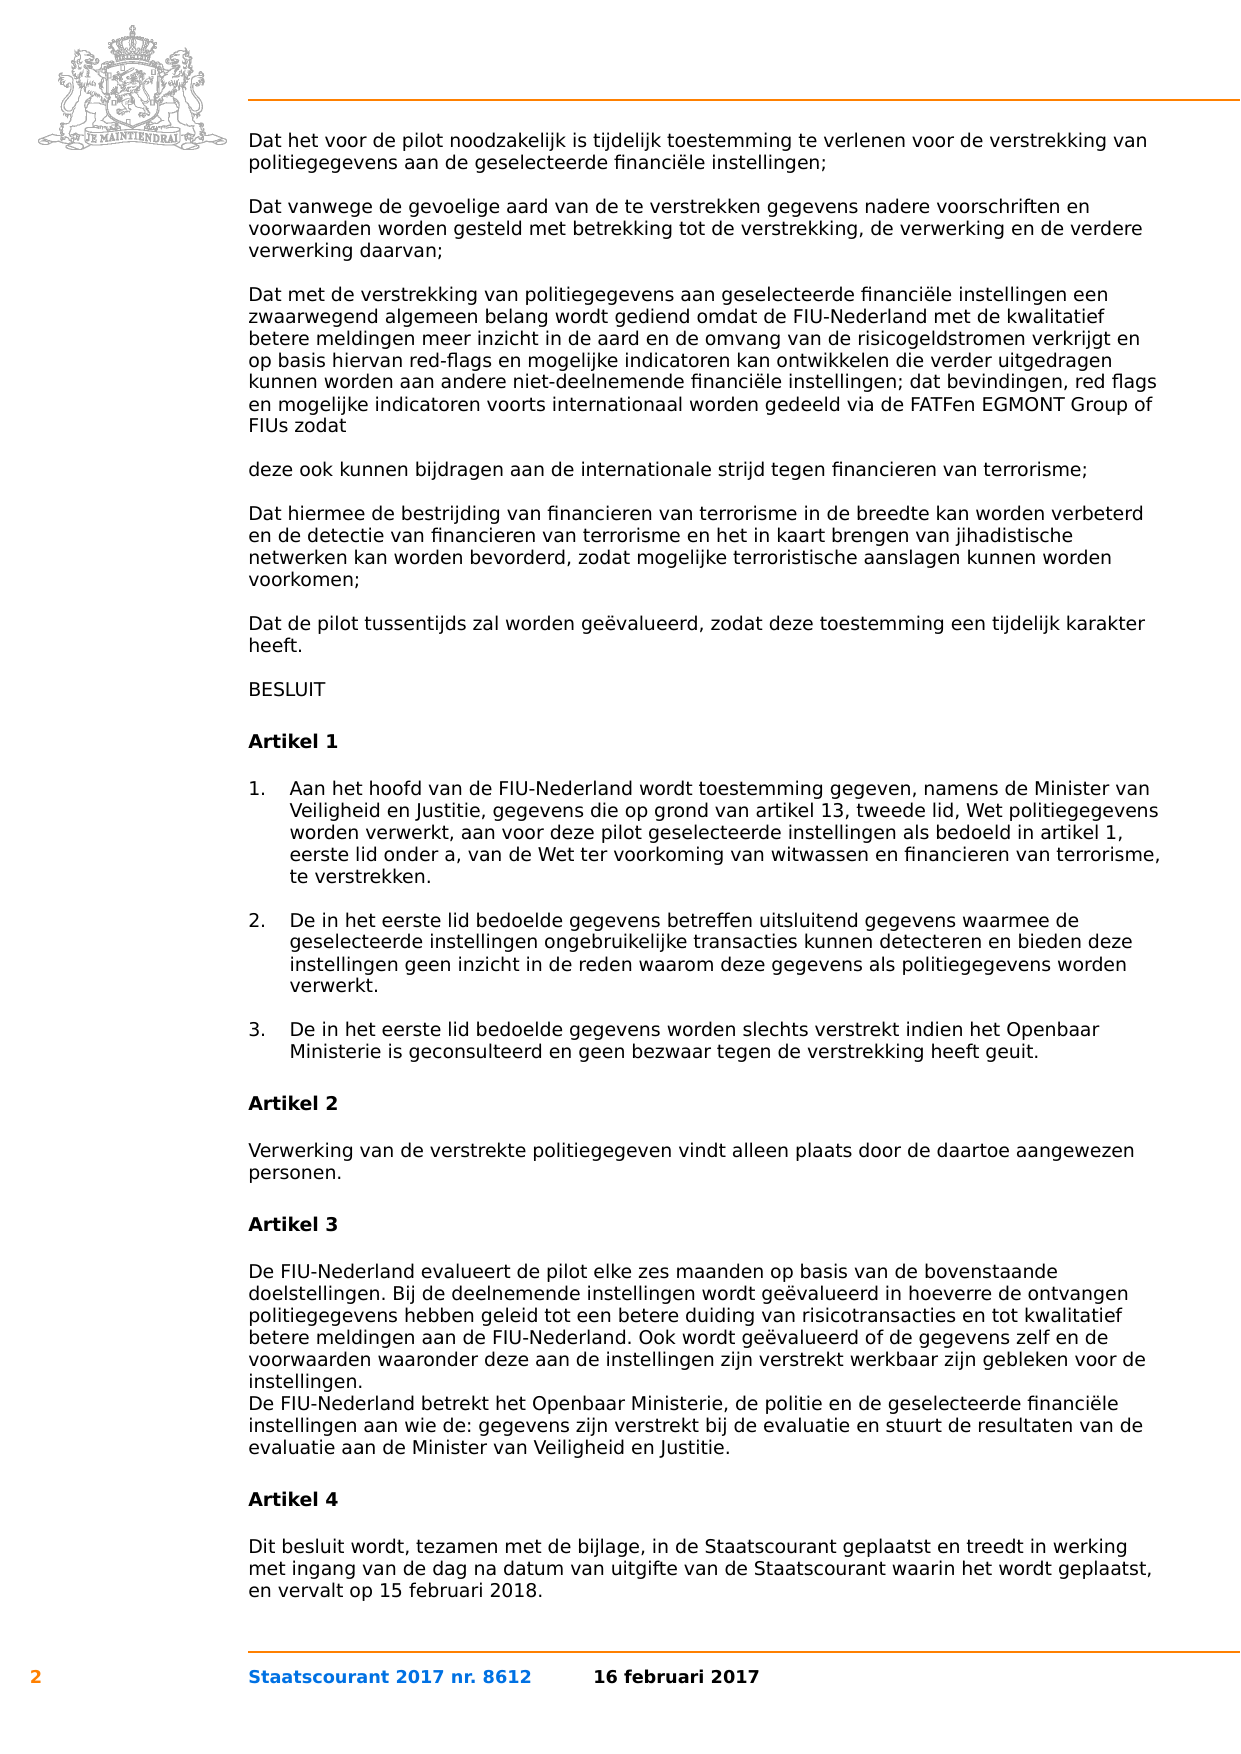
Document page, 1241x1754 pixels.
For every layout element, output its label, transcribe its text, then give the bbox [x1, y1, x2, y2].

text Dat hiermee de bestrijding van financieren van terrorisme in de breedte kan worden verbeterd en de detectie van financieren van terrorisme en het in kaart brengen van jihadistische netwerken kan worden bevorderd, zodat mogelijke terroristische aanslagen kunnen worden voorkomen; [248, 503, 1163, 591]
text BESLUIT [248, 679, 1163, 701]
text De FIU-Nederland evalueert de pilot elke zes maanden op basis van de bovenstaande doelstellingen. Bij de deelnemende instellingen wordt geëvalueerd in hoeverre de ontvangen politiegegevens hebben geleid tot een betere duiding van risicotransacties en tot kwalitatief betere meldingen aan de FIU-Nederland. Ook wordt geëvalueerd of de gegevens zelf en de voorwaarden waaronder deze aan de instellingen zijn verstrekt werkbaar zijn gebleken voor de instellingen. [248, 1261, 1163, 1393]
text Dat vanwege de gevoelige aard van de te verstrekken gegevens nadere voorschriften en voorwaarden worden gesteld met betrekking tot de verstrekking, de verwerking en de verdere verwerking daarvan; [248, 196, 1163, 262]
subtitle Artikel 3 [248, 1214, 1163, 1236]
text 1. Aan het hoofd van de FIU-Nederland wordt toestemming gegeven, namens de Minister van Veiligheid en Justitie, gegevens die op grond van artikel 13, tweede lid, Wet politiegegevens worden verwerkt, aan voor deze pilot geselecteerde instellingen als bedoeld in artikel 1, eerste lid onder a, van de Wet ter voorkoming van witwassen en financieren van terrorisme, te verstrekken. [248, 778, 1163, 888]
text deze ook kunnen bijdragen aan de internationale strijd tegen financieren van terrorisme; [248, 459, 1163, 481]
text Dit besluit wordt, tezamen met de bijlage, in de Staatscourant geplaatst en treedt in werking met ingang van de dag na datum van uitgifte van de Staatscourant waarin het wordt geplaatst, en vervalt op 15 februari 2018. [248, 1536, 1163, 1602]
subtitle Artikel 2 [248, 1093, 1163, 1115]
subtitle Artikel 4 [248, 1489, 1163, 1511]
picture [38, 25, 227, 150]
text Dat met de verstrekking van politiegegevens aan geselecteerde financiële instellingen een zwaarwegend algemeen belang wordt gediend omdat de FIU-Nederland met de kwalitatief betere meldingen meer inzicht in de aard en de omvang van de risicogeldstromen verkrijgt en op basis hiervan red-flags en mogelijke indicatoren kan ontwikkelen die verder uitgedragen kunnen worden aan andere niet-deelnemende financiële instellingen; dat bevindingen, red flags en mogelijke indicatoren voorts internationaal worden gedeeld via de FATFen EGMONT Group of FIUs zodat [248, 283, 1163, 437]
text Verwerking van de verstrekte politiegegeven vindt alleen plaats door de daartoe aangewezen personen. [248, 1140, 1163, 1184]
text Dat de pilot tussentijds zal worden geëvalueerd, zodat deze toestemming een tijdelijk karakter heeft. [248, 613, 1163, 657]
text Dat het voor de pilot noodzakelijk is tijdelijk toestemming te verlenen voor de verstrekking van politiegegevens aan de geselecteerde financiële instellingen; [248, 130, 1163, 174]
text 3. De in het eerste lid bedoelde gegevens worden slechts verstrekt indien het Openbaar Ministerie is geconsulteerd en geen bezwaar tegen de verstrekking heeft geuit. [248, 1019, 1163, 1063]
subtitle Artikel 1 [248, 731, 1163, 753]
text 2. De in het eerste lid bedoelde gegevens betreffen uitsluitend gegevens waarmee de geselecteerde instellingen ongebruikelijke transacties kunnen detecteren en bieden deze instellingen geen inzicht in de reden waarom deze gegevens als politiegegevens worden verwerkt. [248, 909, 1163, 997]
text De FIU-Nederland betrekt het Openbaar Ministerie, de politie en de geselecteerde financiële instellingen aan wie de: gegevens zijn verstrekt bij de evaluatie en stuurt de resultaten van de evaluatie aan de Minister van Veiligheid en Justitie. [248, 1393, 1163, 1459]
